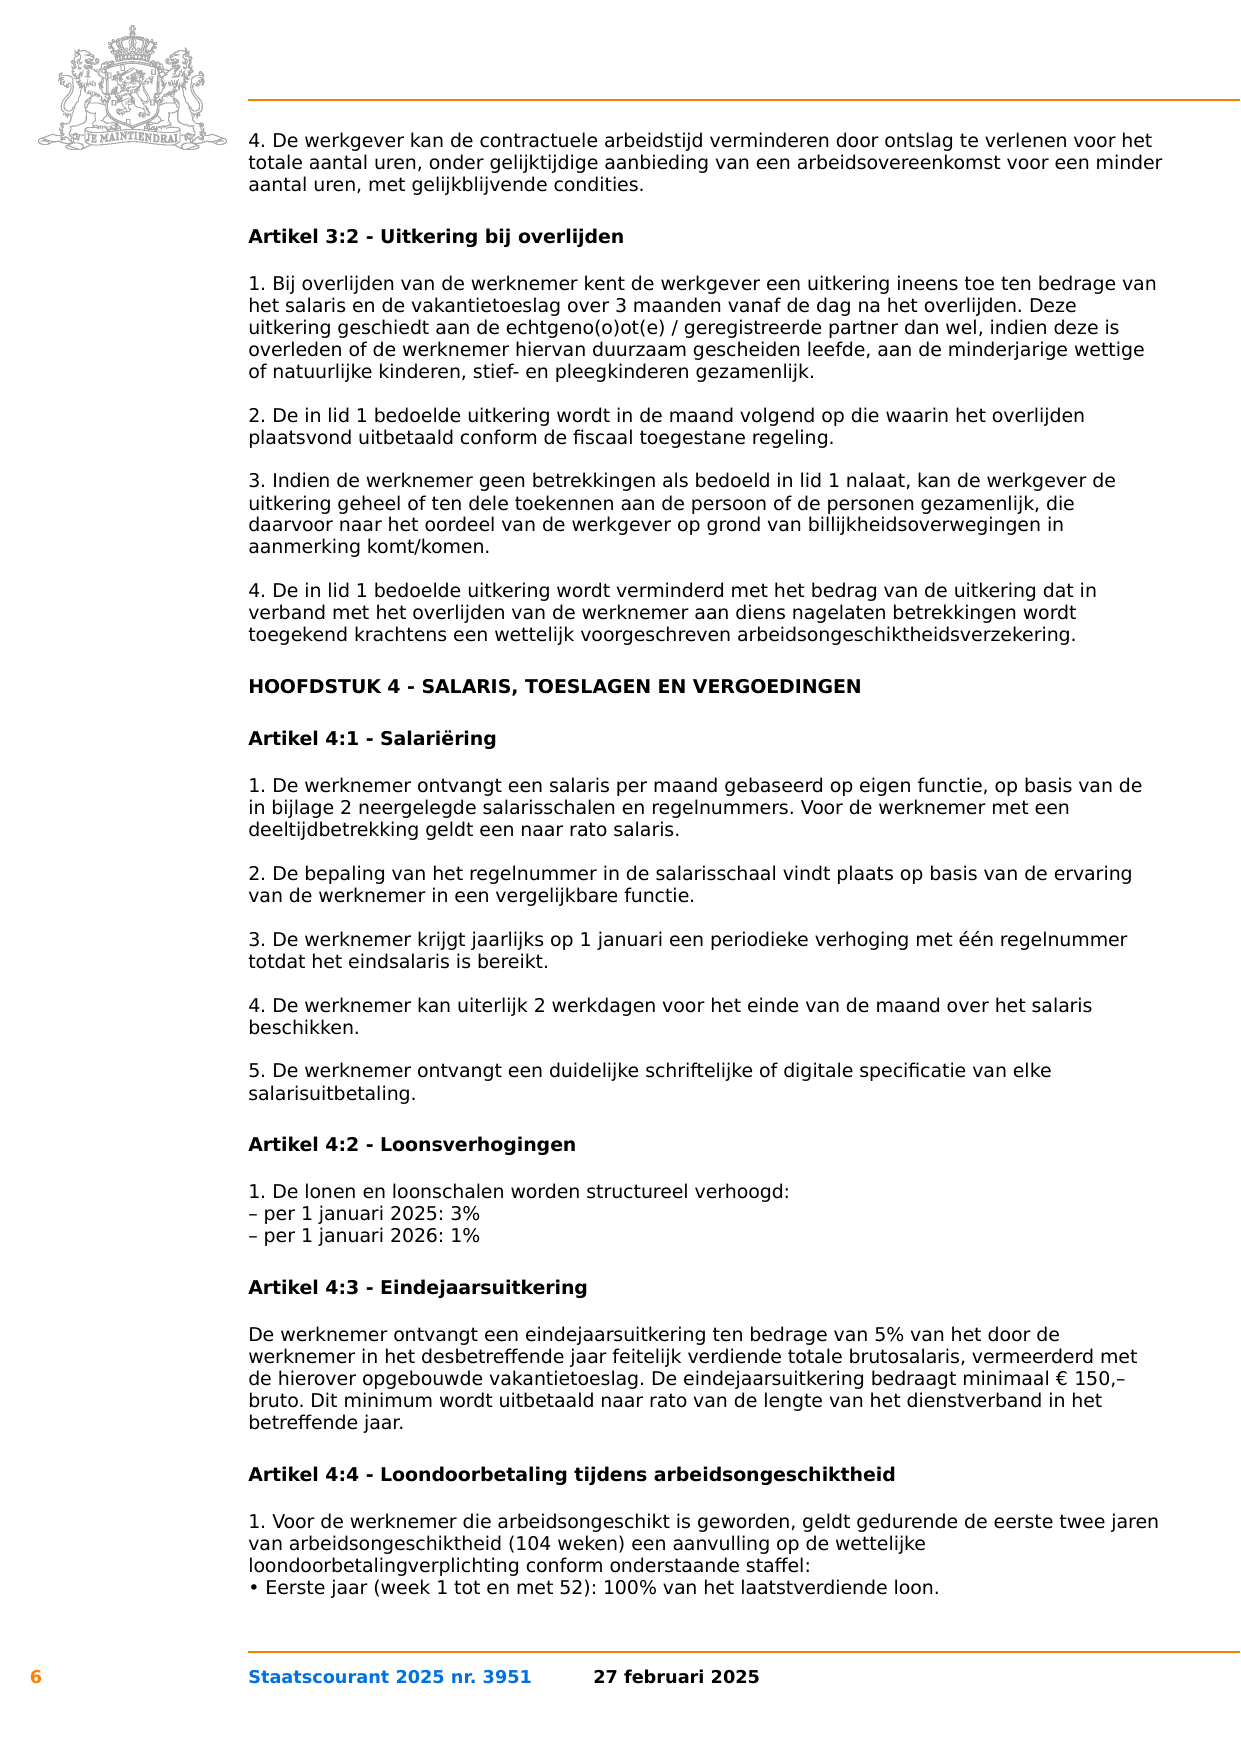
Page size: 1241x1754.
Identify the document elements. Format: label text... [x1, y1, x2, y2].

text 4. De werknemer kan uiterlijk 2 werkdagen voor het einde van de maand over het salaris beschikken. [248, 994, 1163, 1038]
text • Eerste jaar (week 1 tot en met 52): 100% van het laatstverdiende loon. [248, 1577, 1163, 1599]
text 1. Voor de werknemer die arbeidsongeschikt is geworden, geldt gedurende de eerste twee jaren van arbeidsongeschiktheid (104 weken) een aanvulling op de wettelijke loondoorbetalingverplichting conform onderstaande staffel: [248, 1511, 1163, 1577]
text 1. De werknemer ontvangt een salaris per maand gebaseerd op eigen functie, op basis van de in bijlage 2 neergelegde salarisschalen en regelnummers. Voor de werknemer met een deeltijdbetrekking geldt een naar rato salaris. [248, 775, 1163, 841]
text 1. De lonen en loonschalen worden structureel verhoogd: [248, 1181, 1163, 1203]
text 3. Indien de werknemer geen betrekkingen als bedoeld in lid 1 nalaat, kan de werkgever de uitkering geheel of ten dele toekennen aan de persoon of de personen gezamenlijk, die daarvoor naar het oordeel van de werkgever op grond van billijkheidsoverwegingen in aanmerking komt/komen. [248, 470, 1163, 558]
text 1. Bij overlijden van de werknemer kent de werkgever een uitkering ineens toe ten bedrage van het salaris en de vakantietoeslag over 3 maanden vanaf de dag na het overlijden. Deze uitkering geschiedt aan de echtgeno(o)ot(e) / geregistreerde partner dan wel, indien deze is overleden of de werknemer hiervan duurzaam gescheiden leefde, aan de minderjarige wettige of natuurlijke kinderen, stief- en pleegkinderen gezamenlijk. [248, 273, 1163, 383]
text 2. De in lid 1 bedoelde uitkering wordt in de maand volgend op die waarin het overlijden plaatsvond uitbetaald conform de fiscaal toegestane regeling. [248, 404, 1163, 448]
subtitle Artikel 4:3 - Eindejaarsuitkering [248, 1277, 1163, 1299]
text 4. De werkgever kan de contractuele arbeidstijd verminderen door ontslag te verlenen voor het totale aantal uren, onder gelijktijdige aanbieding van een arbeidsovereenkomst voor een minder aantal uren, met gelijkblijvende condities. [248, 130, 1163, 196]
picture [38, 25, 227, 150]
subtitle HOOFDSTUK 4 - SALARIS, TOESLAGEN EN VERGOEDINGEN [248, 676, 1163, 698]
text 4. De in lid 1 bedoelde uitkering wordt verminderd met het bedrag van de uitkering dat in verband met het overlijden van de werknemer aan diens nagelaten betrekkingen wordt toegekend krachtens een wettelijk voorgeschreven arbeidsongeschiktheidsverzekering. [248, 580, 1163, 646]
subtitle Artikel 3:2 - Uitkering bij overlijden [248, 226, 1163, 248]
text 3. De werknemer krijgt jaarlijks op 1 januari een periodieke verhoging met één regelnummer totdat het eindsalaris is bereikt. [248, 929, 1163, 973]
text De werknemer ontvangt een eindejaarsuitkering ten bedrage van 5% van het door de werknemer in het desbetreffende jaar feitelijk verdiende totale brutosalaris, vermeerderd met de hierover opgebouwde vakantietoeslag. De eindejaarsuitkering bedraagt minimaal € 150,– bruto. Dit minimum wordt uitbetaald naar rato van de lengte van het dienstverband in het betreffende jaar. [248, 1324, 1163, 1434]
text – per 1 januari 2025: 3% [248, 1203, 1163, 1225]
text 5. De werknemer ontvangt een duidelijke schriftelijke of digitale specificatie van elke salarisuitbetaling. [248, 1060, 1163, 1104]
text 2. De bepaling van het regelnummer in de salarisschaal vindt plaats op basis van de ervaring van de werknemer in een vergelijkbare functie. [248, 863, 1163, 907]
text – per 1 januari 2026: 1% [248, 1225, 1163, 1247]
subtitle Artikel 4:2 - Loonsverhogingen [248, 1134, 1163, 1156]
subtitle Artikel 4:4 - Loondoorbetaling tijdens arbeidsongeschiktheid [248, 1464, 1163, 1486]
subtitle Artikel 4:1 - Salariëring [248, 728, 1163, 750]
